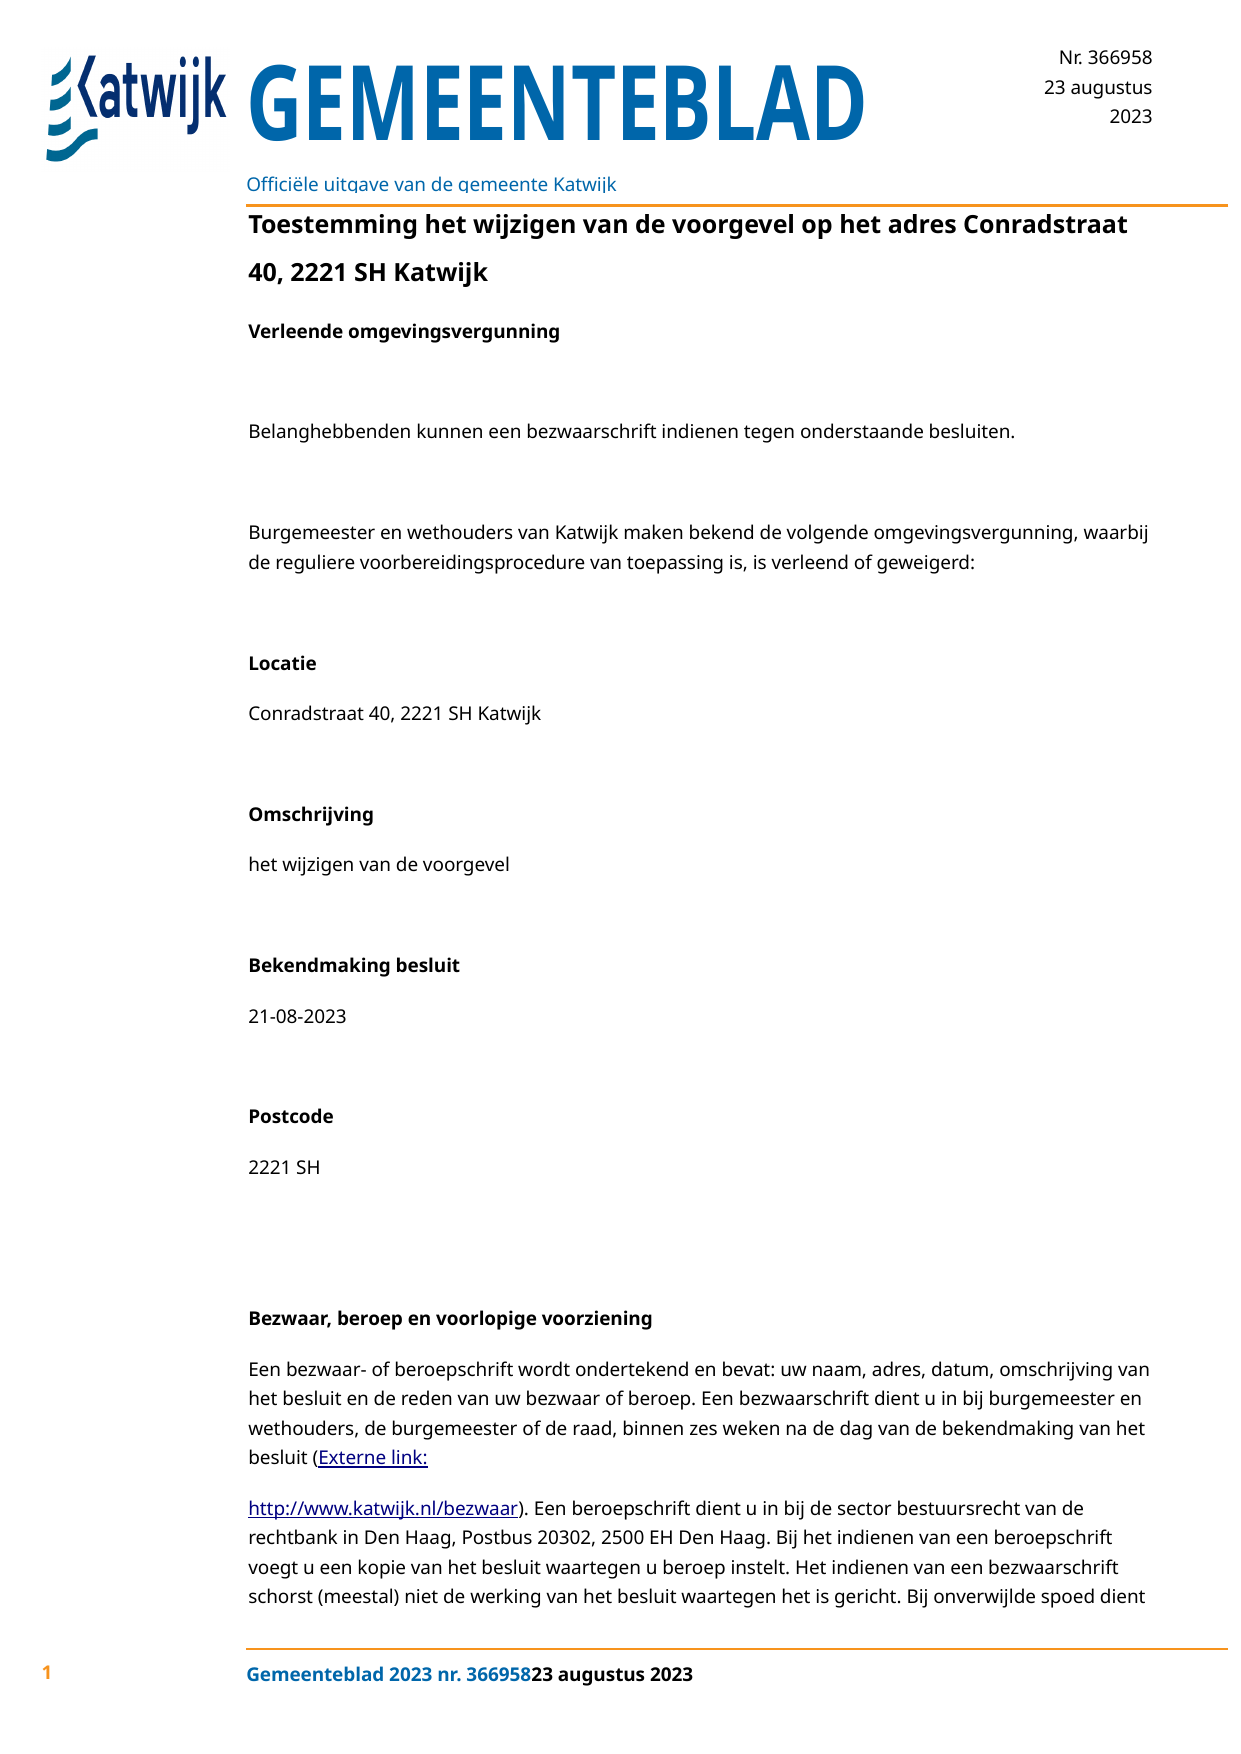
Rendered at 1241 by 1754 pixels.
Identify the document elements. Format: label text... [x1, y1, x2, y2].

text Een bezwaar- of beroepschrift wordt ondertekend en bevat: uw naam, adres, datum, omschrijving van het besluit en de reden van uw bezwaar of beroep. Een bezwaarschrift dient u in bij burgemeester en wethouders, de burgemeester of de raad, binnen zes weken na de dag van de bekendmaking van het besluit (Externe link: [248, 1356, 1152, 1470]
text http://www.katwijk.nl/bezwaar). Een beroepschrift dient u in bij de sector bestuursrecht van de rechtbank in Den Haag, Postbus 20302, 2500 EH Den Haag. Bij het indienen van een beroepschrift voegt u een kopie van het besluit waartegen u beroep instelt. Het indienen van een bezwaarschrift schorst (meestal) niet de werking van het besluit waartegen het is gericht. Bij onverwijlde spoed dient [248, 1495, 1152, 1609]
text het wijzigen van de voorgevel [248, 852, 1152, 877]
text Bekendmaking besluit [248, 952, 1152, 978]
text Postcode [248, 1104, 1152, 1129]
text Omschrijving [248, 801, 1152, 827]
text 21-08-2023 [248, 1003, 1152, 1029]
text Verleende omgevingsvergunning [248, 318, 1152, 344]
text Bezwaar, beroep en voorlopige voorziening [248, 1305, 1152, 1331]
text Locatie [248, 650, 1152, 676]
text 2221 SH [248, 1154, 1152, 1180]
picture [41, 47, 231, 172]
text Conradstraat 40, 2221 SH Katwijk [248, 700, 1152, 726]
text Toestemming het wijzigen van de voorgevel op het adres Conradstraat 40, 2221 SH Katwijk [248, 207, 1152, 288]
text Belanghebbenden kunnen een bezwaarschrift indienen tegen onderstaande besluiten. [248, 419, 1152, 444]
text Burgemeester en wethouders van Katwijk maken bekend de volgende omgevingsvergunning, waarbij de reguliere voorbereidingsprocedure van toepassing is, is verleend of geweigerd: [248, 519, 1152, 575]
